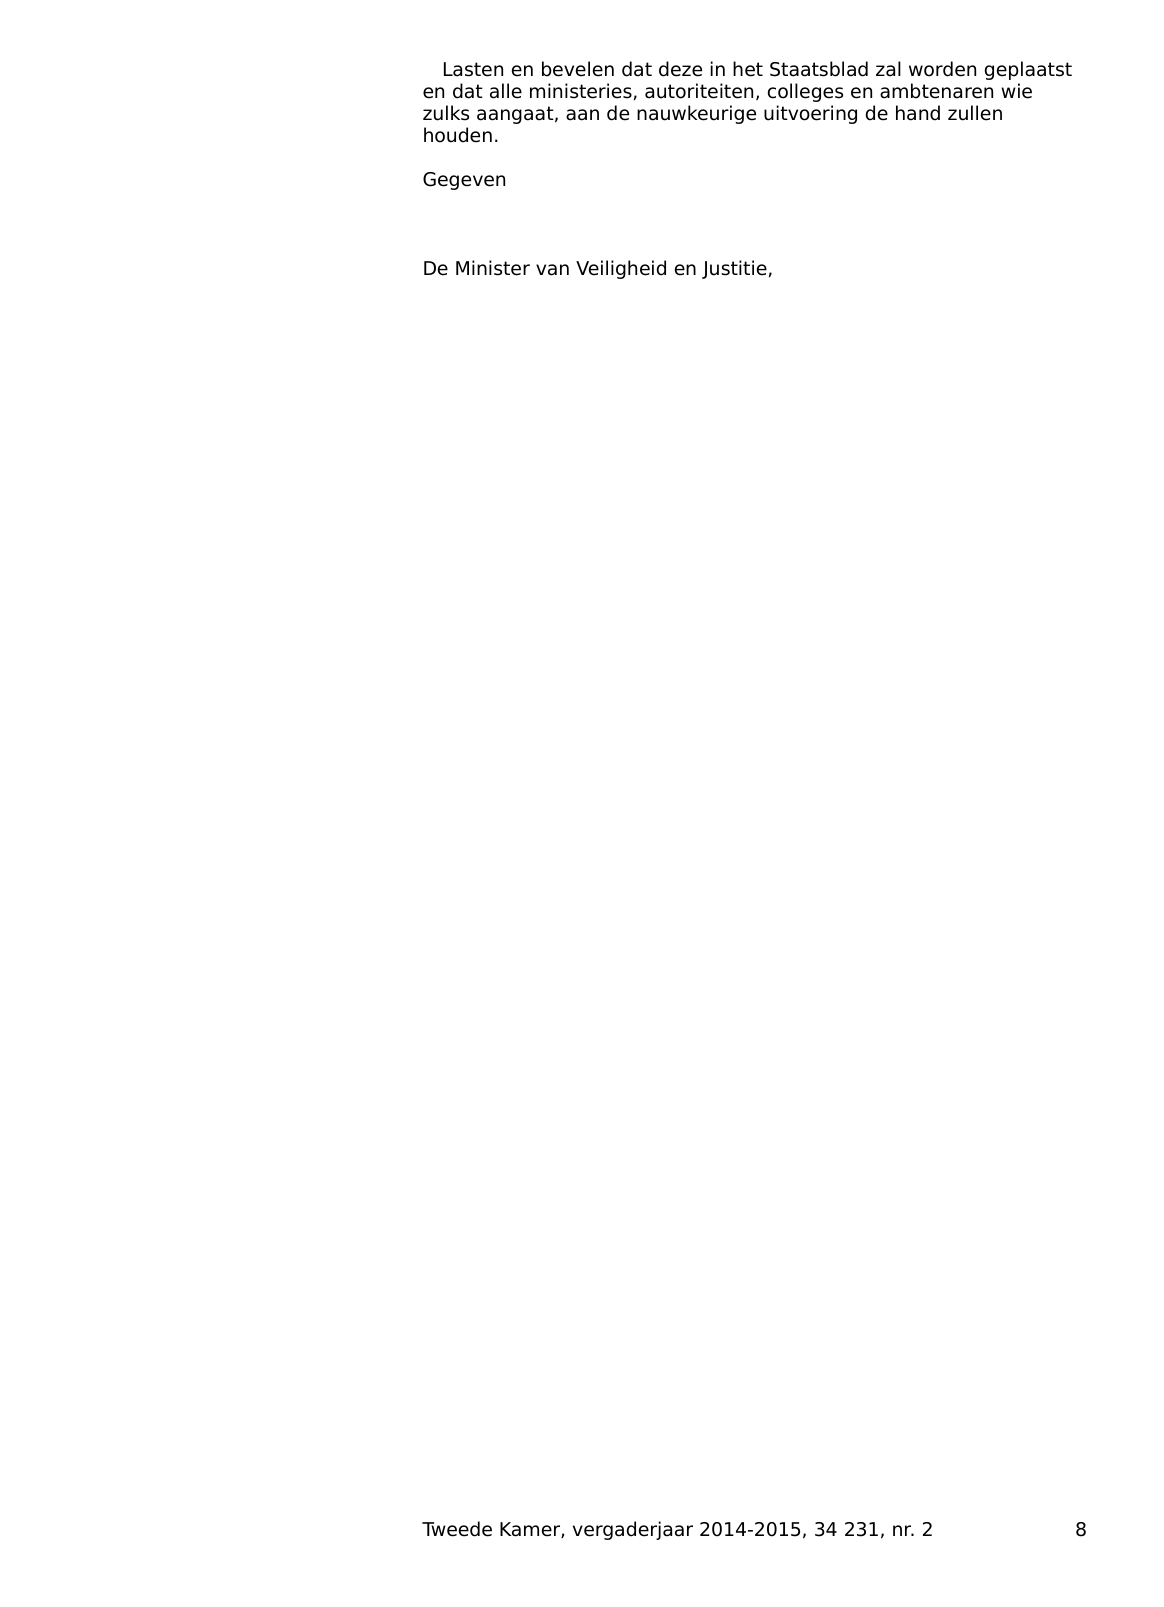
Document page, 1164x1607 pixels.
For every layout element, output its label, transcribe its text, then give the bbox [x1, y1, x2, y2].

text De Minister van Veiligheid en Justitie, [422, 258, 1087, 280]
text Gegeven [422, 169, 1087, 191]
text Lasten en bevelen dat deze in het Staatsblad zal worden geplaatst en dat alle ministeries, autoriteiten, colleges en ambtenaren wie zulks aangaat, aan de nauwkeurige uitvoering de hand zullen houden. [422, 59, 1087, 147]
